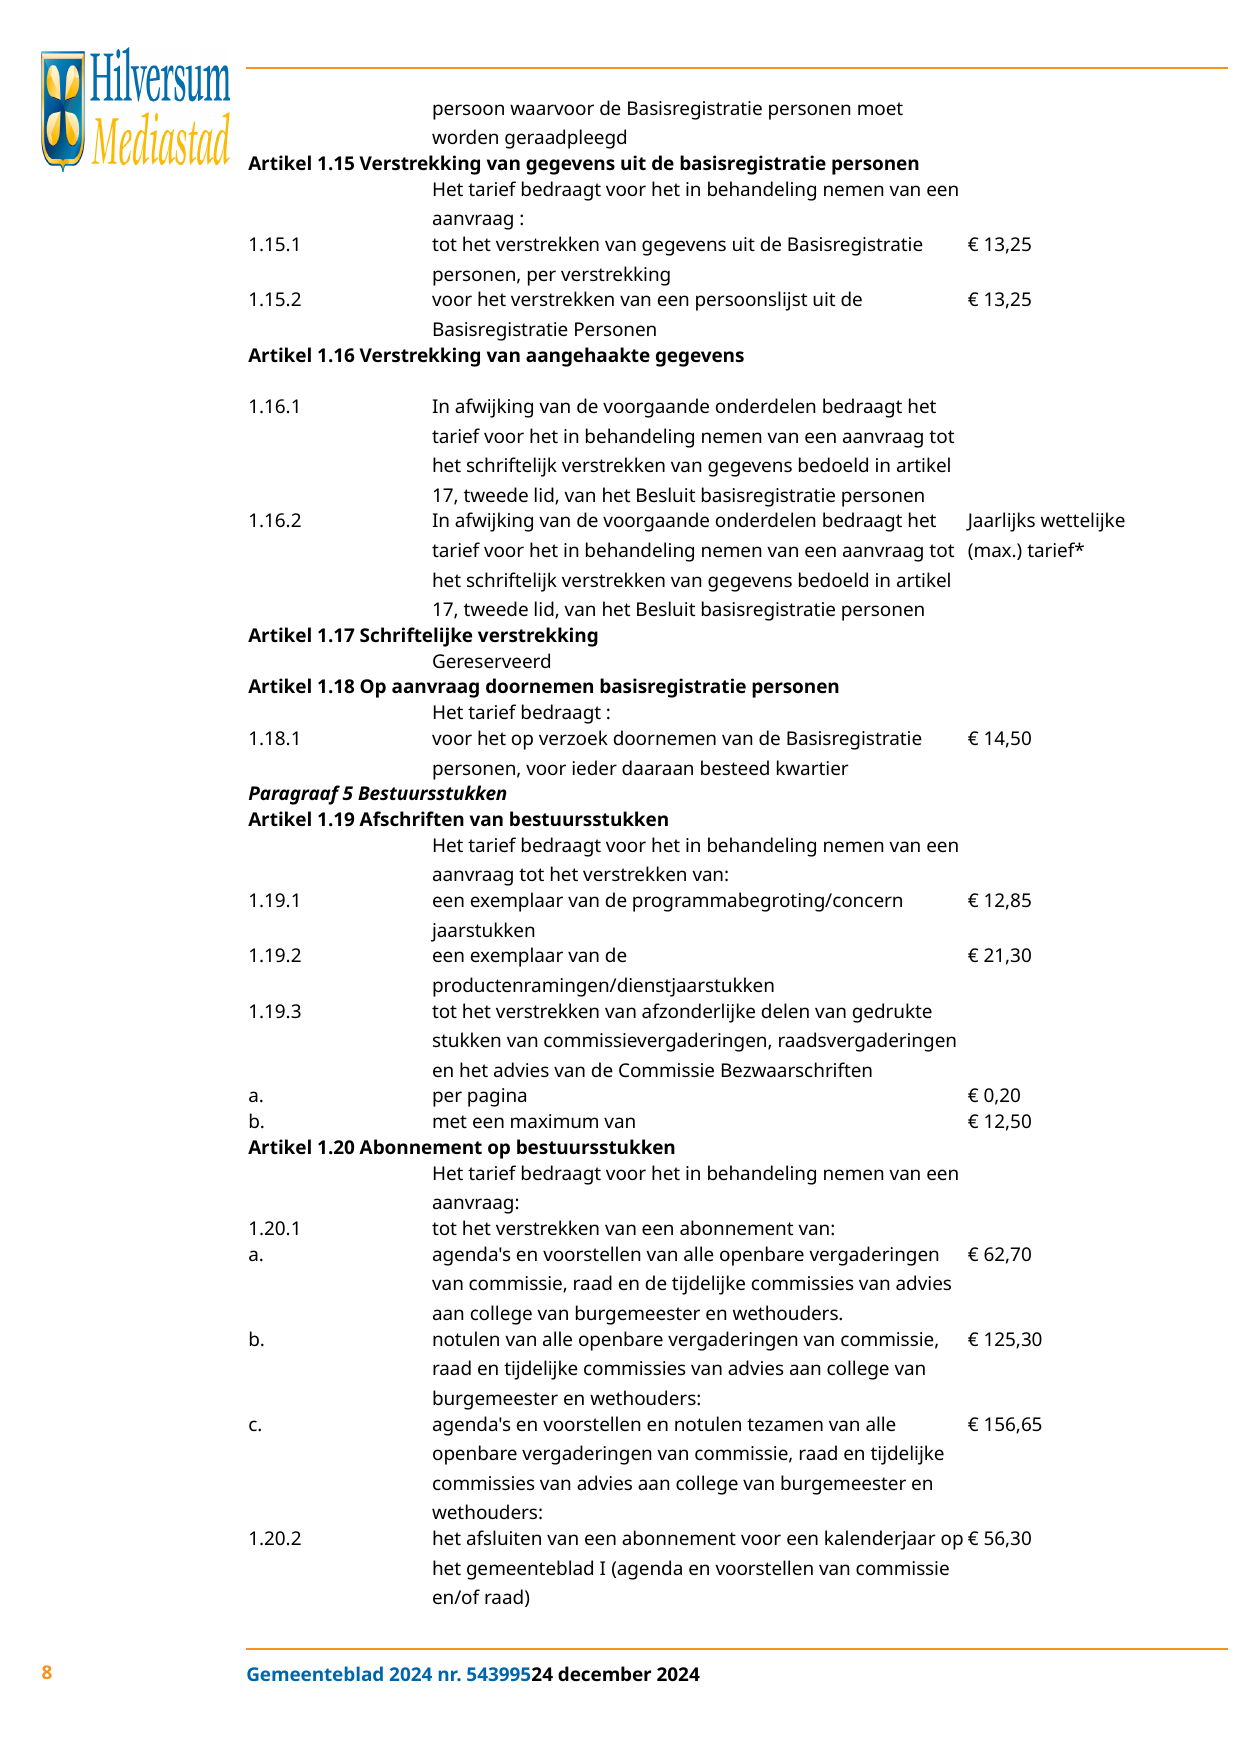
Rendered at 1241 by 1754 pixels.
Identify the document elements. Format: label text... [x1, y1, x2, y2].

table_cell Artikel 1.15 Verstrekking van gegevens uit de basisregistratie personen [248, 150, 1152, 176]
table_cell [968, 393, 1152, 508]
table_cell [968, 368, 1152, 393]
table_cell € 0,20 [968, 1083, 1152, 1108]
table_cell a. [248, 1241, 432, 1326]
table_cell [968, 832, 1152, 887]
table_cell a. [248, 1083, 432, 1108]
table_cell Het tarief bedraagt voor het in behandeling nemen van een aanvraag: [432, 1160, 968, 1215]
table_cell c. [248, 1411, 432, 1525]
table_cell € 62,70 [968, 1241, 1152, 1326]
table_cell [968, 699, 1152, 725]
table_cell € 13,25 [968, 286, 1152, 342]
table_cell voor het verstrekken van een persoonslijst uit de Basisregistratie Personen [432, 286, 968, 342]
table_cell Artikel 1.17 Schriftelijke verstrekking [248, 622, 1152, 648]
table_cell [248, 368, 432, 393]
table_cell [968, 998, 1152, 1083]
table_cell tot het verstrekken van gegevens uit de Basisregistratie personen, per verstrekking [432, 231, 968, 286]
table_cell € 21,30 [968, 943, 1152, 998]
table_cell een exemplaar van de productenramingen/dienstjaarstukken [432, 943, 968, 998]
table_cell [248, 1160, 432, 1215]
table_cell 1.20.2 [248, 1525, 432, 1610]
table_cell 1.18.1 [248, 725, 432, 780]
table_cell 1.19.1 [248, 887, 432, 942]
table_cell € 12,85 [968, 887, 1152, 942]
table_cell € 12,50 [968, 1109, 1152, 1134]
table_cell 1.16.1 [248, 393, 432, 508]
table_cell notulen van alle openbare vergaderingen van commissie, raad en tijdelijke commissies van advies aan college van burgemeester en wethouders: [432, 1326, 968, 1411]
table_cell Het tarief bedraagt : [432, 699, 968, 725]
picture [41, 47, 231, 172]
table_cell [968, 648, 1152, 674]
table_cell € 13,25 [968, 231, 1152, 286]
table_cell 1.19.3 [248, 998, 432, 1083]
table_cell een exemplaar van de programmabegroting/concern jaarstukken [432, 887, 968, 942]
table_cell [248, 176, 432, 231]
table_cell [248, 95, 432, 150]
table_cell voor het op verzoek doornemen van de Basisregistratie personen, voor ieder daaraan besteed kwartier [432, 725, 968, 780]
table_cell [968, 176, 1152, 231]
table_cell met een maximum van [432, 1109, 968, 1134]
table_cell Het tarief bedraagt voor het in behandeling nemen van een aanvraag : [432, 176, 968, 231]
table_cell Het tarief bedraagt voor het in behandeling nemen van een aanvraag tot het verstrekken van: [432, 832, 968, 887]
table_cell tot het verstrekken van afzonderlijke delen van gedrukte stukken van commissievergaderingen, raadsvergaderingen en het advies van de Commissie Bezwaarschriften [432, 998, 968, 1083]
table_cell Artikel 1.18 Op aanvraag doornemen basisregistratie personen [248, 674, 1152, 699]
table_cell Artikel 1.20 Abonnement op bestuursstukken [248, 1134, 1152, 1160]
table_cell In afwijking van de voorgaande onderdelen bedraagt het tarief voor het in behandeling nemen van een aanvraag tot het schriftelijk verstrekken van gegevens bedoeld in artikel 17, tweede lid, van het Besluit basisregistratie personen [432, 508, 968, 622]
table_cell In afwijking van de voorgaande onderdelen bedraagt het tarief voor het in behandeling nemen van een aanvraag tot het schriftelijk verstrekken van gegevens bedoeld in artikel 17, tweede lid, van het Besluit basisregistratie personen [432, 393, 968, 508]
table_cell b. [248, 1109, 432, 1134]
table_cell agenda's en voorstellen en notulen tezamen van alle openbare vergaderingen van commissie, raad en tijdelijke commissies van advies aan college van burgemeester en wethouders: [432, 1411, 968, 1525]
table_cell 1.19.2 [248, 943, 432, 998]
table_cell € 125,30 [968, 1326, 1152, 1411]
table_cell 1.15.2 [248, 286, 432, 342]
table_cell [248, 648, 432, 674]
table_cell per pagina [432, 1083, 968, 1108]
table_cell [968, 1160, 1152, 1215]
table_cell [248, 699, 432, 725]
table_cell 1.20.1 [248, 1215, 432, 1241]
table_cell tot het verstrekken van een abonnement van: [432, 1215, 968, 1241]
table_cell persoon waarvoor de Basisregistratie personen moet worden geraadpleegd [432, 95, 968, 150]
table_cell [248, 832, 432, 887]
table_cell [432, 368, 968, 393]
table_cell Artikel 1.16 Verstrekking van aangehaakte gegevens [248, 342, 1152, 367]
table_cell € 14,50 [968, 725, 1152, 780]
table_cell 1.15.1 [248, 231, 432, 286]
table_cell [968, 95, 1152, 150]
table_cell het afsluiten van een abonnement voor een kalenderjaar op het gemeenteblad I (agenda en voorstellen van commissie en/of raad) [432, 1525, 968, 1610]
table_cell agenda's en voorstellen van alle openbare vergaderingen van commissie, raad en de tijdelijke commissies van advies aan college van burgemeester en wethouders. [432, 1241, 968, 1326]
table_cell Jaarlijks wettelijke (max.) tarief* [968, 508, 1152, 622]
table_cell Paragraaf 5 Bestuursstukken [248, 780, 1152, 806]
table_cell Gereserveerd [432, 648, 968, 674]
table_cell [968, 1215, 1152, 1241]
table_cell € 56,30 [968, 1525, 1152, 1610]
table_cell 1.16.2 [248, 508, 432, 622]
table_cell b. [248, 1326, 432, 1411]
table_cell € 156,65 [968, 1411, 1152, 1525]
table_cell Artikel 1.19 Afschriften van bestuursstukken [248, 806, 1152, 832]
